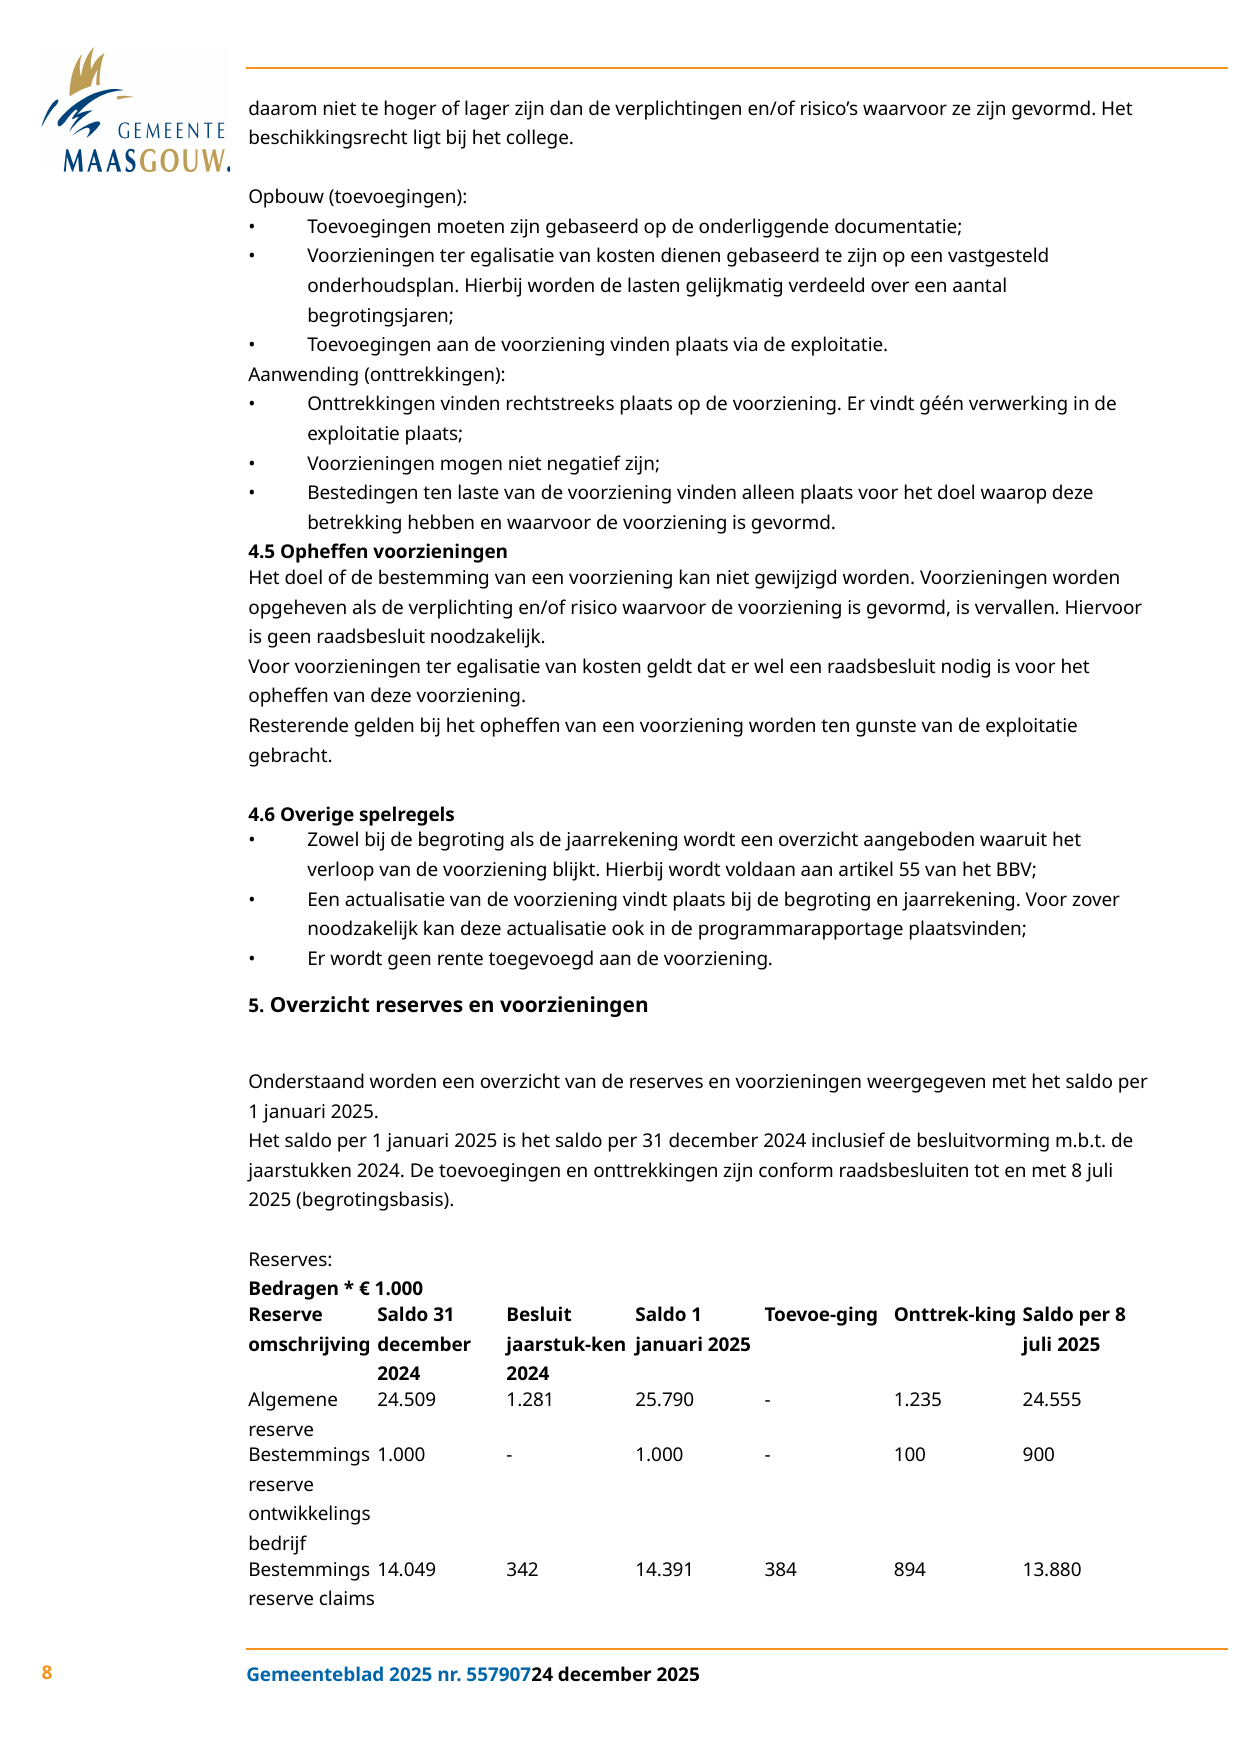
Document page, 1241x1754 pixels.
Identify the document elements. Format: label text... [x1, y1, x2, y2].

table_cell Algemene reserve [248, 1386, 377, 1441]
table_cell 342 [506, 1556, 635, 1611]
picture [41, 47, 231, 172]
table_cell Onttrek-king [894, 1301, 1022, 1386]
table_cell 24.509 [377, 1386, 506, 1441]
table_cell Bestemmingsreserve claims [248, 1556, 377, 1611]
table_cell 14.391 [635, 1556, 764, 1611]
table_cell Saldo per 8 juli 2025 [1023, 1301, 1152, 1386]
text Resterende gelden bij het opheffen van een voorziening worden ten gunste van de exploitatie gebracht. [248, 712, 1152, 767]
table_cell 100 [894, 1441, 1022, 1556]
table_cell Saldo 31 december 2024 [377, 1301, 506, 1386]
text daarom niet te hoger of lager zijn dan de verplichtingen en/of risico’s waarvoor ze zijn gevormd. Het beschikkingsrecht ligt bij het college. [248, 95, 1152, 150]
table_cell Toevoe-ging [764, 1301, 893, 1386]
table_cell - [506, 1441, 635, 1556]
list Zowel bij de begroting als de jaarrekening wordt een overzicht aangeboden waaruit het verloop van de voorziening blijkt. Hierbij wordt voldaan aan artikel 55 van het BBV; [248, 827, 1152, 882]
table_cell Besluit jaarstuk-ken 2024 [506, 1301, 635, 1386]
table_cell - [764, 1386, 893, 1441]
table_cell 384 [764, 1556, 893, 1611]
text Het doel of de bestemming van een voorziening kan niet gewijzigd worden. Voorzieningen worden opgeheven als de verplichting en/of risico waarvoor de voorziening is gevormd, is vervallen. Hiervoor is geen raadsbesluit noodzakelijk. [248, 564, 1152, 649]
table_cell 1.235 [894, 1386, 1022, 1441]
text Het saldo per 1 januari 2025 is het saldo per 31 december 2024 inclusief de besluitvorming m.b.t. de jaarstukken 2024. De toevoegingen en onttrekkingen zijn conform raadsbesluiten tot en met 8 juli 2025 (begrotingsbasis). [248, 1127, 1152, 1212]
table_cell Reserve omschrijving [248, 1301, 377, 1386]
table_cell 894 [894, 1556, 1022, 1611]
list Een actualisatie van de voorziening vindt plaats bij de begroting en jaarrekening. Voor zover noodzakelijk kan deze actualisatie ook in de programmarapportage plaatsvinden; [248, 886, 1152, 941]
text Reserves: [248, 1246, 1152, 1272]
list Onttrekkingen vinden rechtstreeks plaats op de voorziening. Er vindt géén verwerking in de exploitatie plaats; [248, 391, 1152, 446]
table_cell 24.555 [1023, 1386, 1152, 1441]
table_cell 1.000 [377, 1441, 506, 1556]
list Toevoegingen moeten zijn gebaseerd op de onderliggende documentatie; [248, 213, 1152, 239]
table_cell 14.049 [377, 1556, 506, 1611]
table_cell Bestemmingsreserve ontwikkelingsbedrijf [248, 1441, 377, 1556]
table_cell 13.880 [1023, 1556, 1152, 1611]
table_cell 900 [1023, 1441, 1152, 1556]
list Voorzieningen mogen niet negatief zijn; [248, 450, 1152, 476]
text Opbouw (toevoegingen): [248, 183, 1152, 209]
text Aanwending (onttrekkingen): [248, 361, 1152, 387]
list Toevoegingen aan de voorziening vinden plaats via de exploitatie. [248, 331, 1152, 357]
list Bestedingen ten laste van de voorziening vinden alleen plaats voor het doel waarop deze betrekking hebben en waarvoor de voorziening is gevormd. [248, 479, 1152, 535]
table_header Bedragen * € 1.000 [248, 1276, 1152, 1301]
list Er wordt geen rente toegevoegd aan de voorziening. [248, 945, 1152, 971]
text Voor voorzieningen ter egalisatie van kosten geldt dat er wel een raadsbesluit nodig is voor het opheffen van deze voorziening. [248, 653, 1152, 708]
text 5. Overzicht reserves en voorzieningen [248, 991, 1152, 1019]
table_cell - [764, 1441, 893, 1556]
table_cell Saldo 1 januari 2025 [635, 1301, 764, 1386]
table_cell 25.790 [635, 1386, 764, 1441]
text 4.5 Opheffen voorzieningen [248, 538, 1152, 564]
text 4.6 Overige spelregels [248, 801, 1152, 827]
text Onderstaand worden een overzicht van de reserves en voorzieningen weergegeven met het saldo per 1 januari 2025. [248, 1068, 1152, 1124]
table_cell 1.281 [506, 1386, 635, 1441]
table_cell 1.000 [635, 1441, 764, 1556]
list Voorzieningen ter egalisatie van kosten dienen gebaseerd te zijn op een vastgesteld onderhoudsplan. Hierbij worden de lasten gelijkmatig verdeeld over een aantal begrotingsjaren; [248, 243, 1152, 328]
